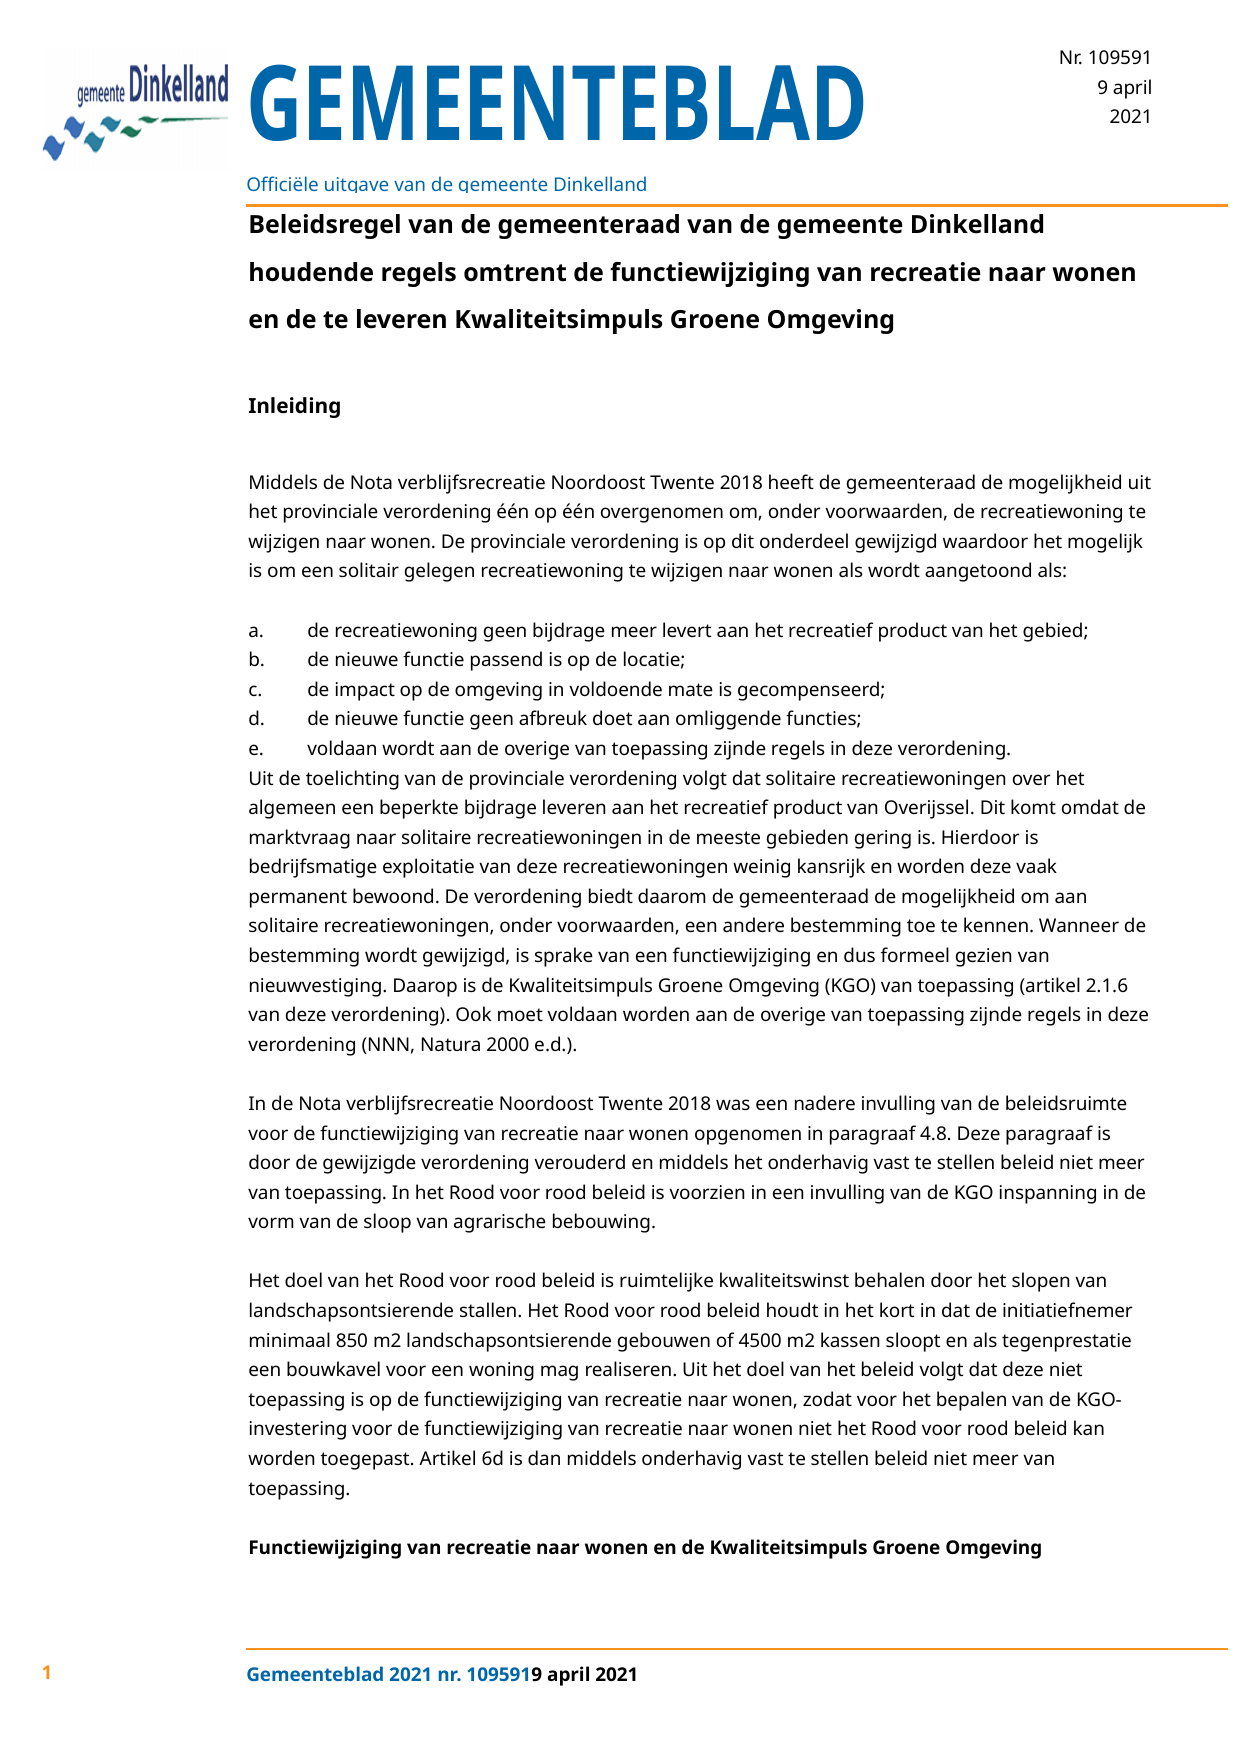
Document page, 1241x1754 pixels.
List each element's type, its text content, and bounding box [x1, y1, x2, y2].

list de nieuwe functie passend is op de locatie; [248, 646, 1152, 672]
text Het doel van het Rood voor rood beleid is ruimtelijke kwaliteitswinst behalen door het slopen van landschapsontsierende stallen. Het Rood voor rood beleid houdt in het kort in dat de initiatiefnemer minimaal 850 m2 landschapsontsierende gebouwen of 4500 m2 kassen sloopt en als tegenprestatie een bouwkavel voor een woning mag realiseren. Uit het doel van het beleid volgt dat deze niet toepassing is op de functiewijziging van recreatie naar wonen, zodat voor het bepalen van de KGO-investering voor de functiewijziging van recreatie naar wonen niet het Rood voor rood beleid kan worden toegepast. Artikel 6d is dan middels onderhavig vast te stellen beleid niet meer van toepassing. [248, 1268, 1152, 1501]
text Beleidsregel van de gemeenteraad van de gemeente Dinkelland houdende regels omtrent de functiewijziging van recreatie naar wonen en de te leveren Kwaliteitsimpuls Groene Omgeving [248, 207, 1152, 336]
list voldaan wordt aan de overige van toepassing zijnde regels in deze verordening. [248, 735, 1152, 761]
text Uit de toelichting van de provinciale verordening volgt dat solitaire recreatiewoningen over het algemeen een beperkte bijdrage leveren aan het recreatief product van Overijssel. Dit komt omdat de marktvraag naar solitaire recreatiewoningen in de meeste gebieden gering is. Hierdoor is bedrijfsmatige exploitatie van deze recreatiewoningen weinig kansrijk en worden deze vaak permanent bewoond. De verordening biedt daarom de gemeenteraad de mogelijkheid om aan solitaire recreatiewoningen, onder voorwaarden, een andere bestemming toe te kennen. Wanneer de bestemming wordt gewijzigd, is sprake van een functiewijziging en dus formeel gezien van nieuwvestiging. Daarop is de Kwaliteitsimpuls Groene Omgeving (KGO) van toepassing (artikel 2.1.6 van deze verordening). Ook moet voldaan worden aan de overige van toepassing zijnde regels in deze verordening (NNN, Natura 2000 e.d.). [248, 765, 1152, 1057]
text Middels de Nota verblijfsrecreatie Noordoost Twente 2018 heeft de gemeenteraad de mogelijkheid uit het provinciale verordening één op één overgenomen om, onder voorwaarden, de recreatiewoning te wijzigen naar wonen. De provinciale verordening is op dit onderdeel gewijzigd waardoor het mogelijk is om een solitair gelegen recreatiewoning te wijzigen naar wonen als wordt aangetoond als: [248, 469, 1152, 583]
text Functiewijziging van recreatie naar wonen en de Kwaliteitsimpuls Groene Omgeving [248, 1534, 1152, 1560]
list de impact op de omgeving in voldoende mate is gecompenseerd; [248, 676, 1152, 702]
list de recreatiewoning geen bijdrage meer levert aan het recreatief product van het gebied; [248, 617, 1152, 643]
text Inleiding [248, 391, 1152, 420]
list de nieuwe functie geen afbreuk doet aan omliggende functies; [248, 706, 1152, 731]
picture [41, 47, 231, 172]
text In de Nota verblijfsrecreatie Noordoost Twente 2018 was een nadere invulling van de beleidsruimte voor de functiewijziging van recreatie naar wonen opgenomen in paragraaf 4.8. Deze paragraaf is door de gewijzigde verordening verouderd en middels het onderhavig vast te stellen beleid niet meer van toepassing. In het Rood voor rood beleid is voorzien in een invulling van de KGO inspanning in de vorm van de sloop van agrarische bebouwing. [248, 1090, 1152, 1234]
